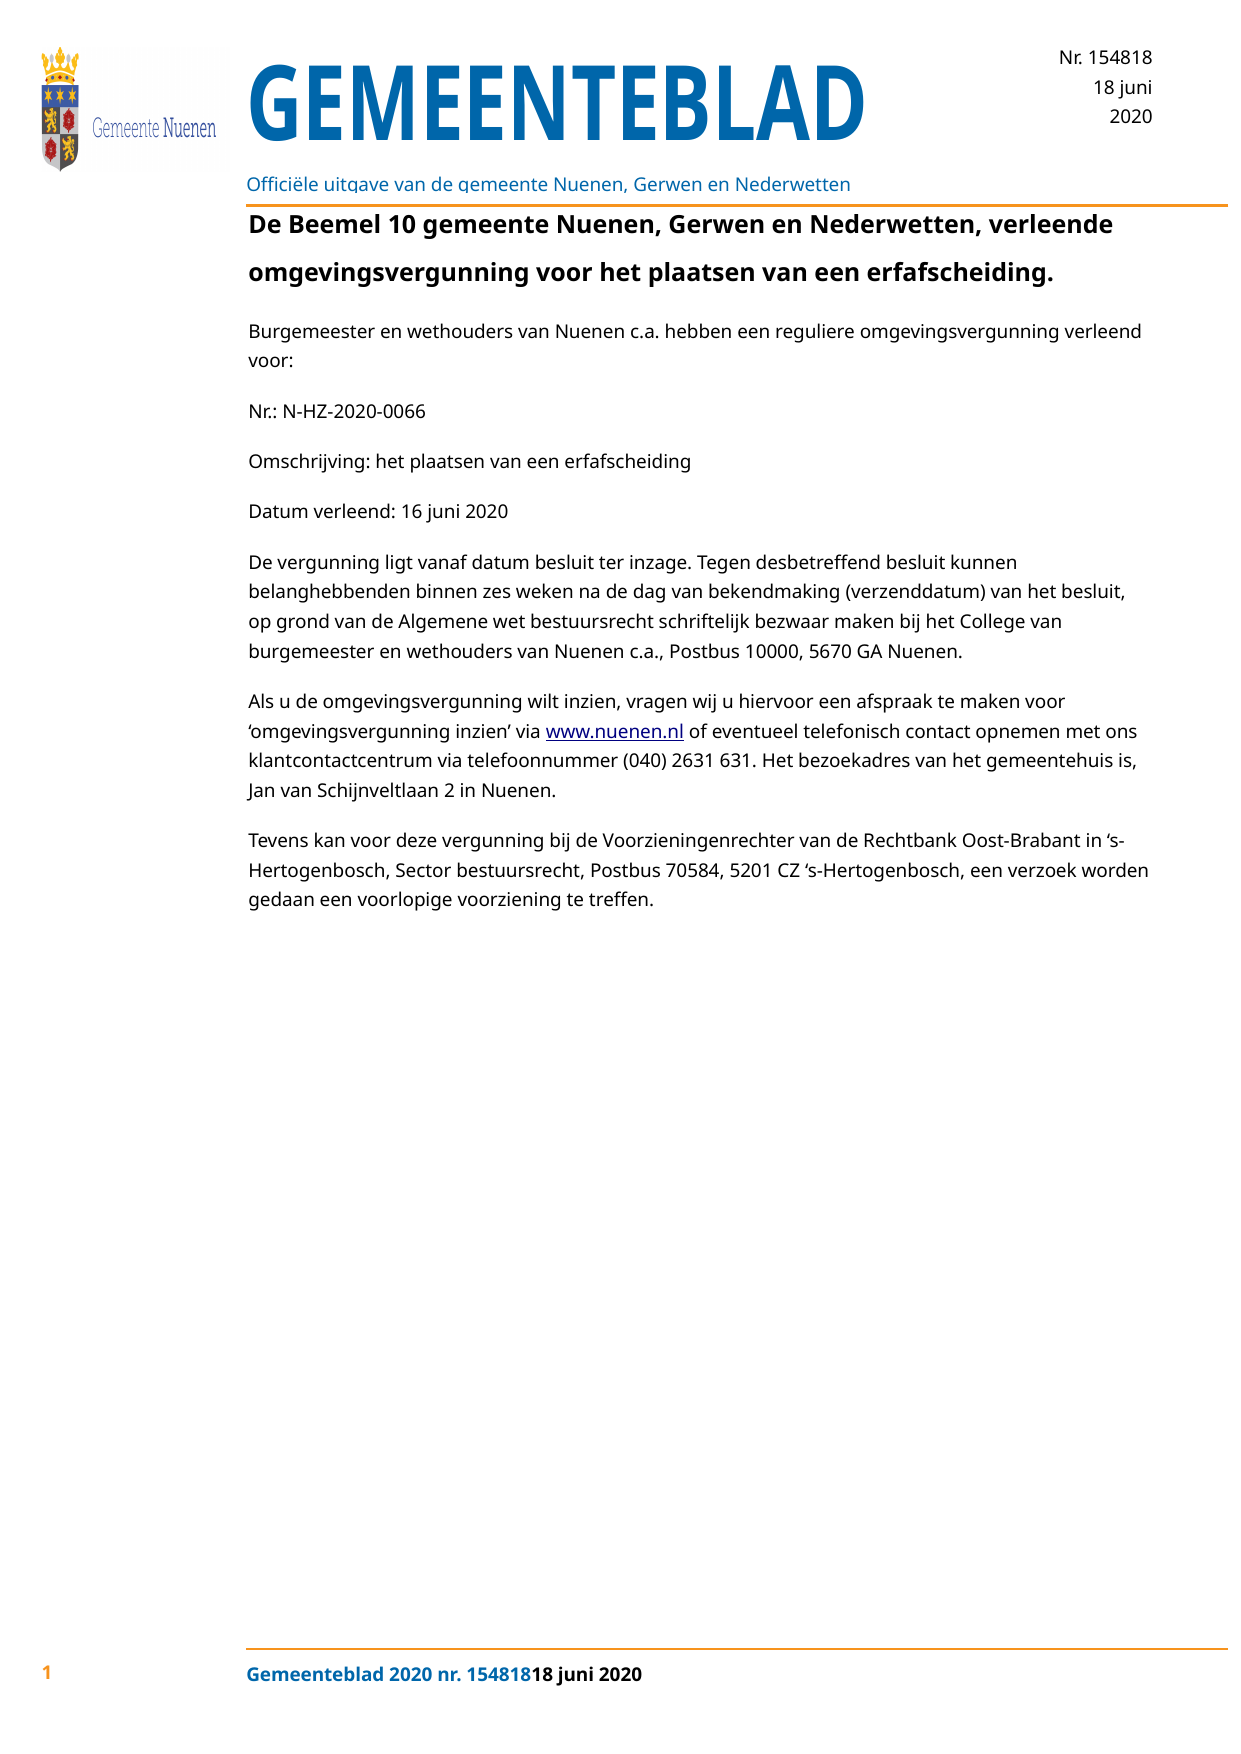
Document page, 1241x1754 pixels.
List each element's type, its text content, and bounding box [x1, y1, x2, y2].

text Omschrijving: het plaatsen van een erfafscheiding [248, 448, 1152, 474]
text Nr.: N-HZ-2020-0066 [248, 398, 1152, 424]
text Tevens kan voor deze vergunning bij de Voorzieningenrechter van de Rechtbank Oost-Brabant in ‘s-Hertogenbosch, Sector bestuursrecht, Postbus 70584, 5201 CZ ‘s-Hertogenbosch, een verzoek worden gedaan een voorlopige voorziening te treffen. [248, 827, 1152, 912]
text Datum verleend: 16 juni 2020 [248, 499, 1152, 524]
text Burgemeester en wethouders van Nuenen c.a. hebben een reguliere omgevingsvergunning verleend voor: [248, 318, 1152, 373]
text De Beemel 10 gemeente Nuenen, Gerwen en Nederwetten, verleende omgevingsvergunning voor het plaatsen van een erfafscheiding. [248, 207, 1152, 288]
picture [41, 47, 231, 172]
text Als u de omgevingsvergunning wilt inzien, vragen wij u hiervoor een afspraak te maken voor ‘omgevingsvergunning inzien’ via www.nuenen.nl of eventueel telefonisch contact opnemen met ons klantcontactcentrum via telefoonnummer (040) 2631 631. Het bezoekadres van het gemeentehuis is, Jan van Schijnveltlaan 2 in Nuenen. [248, 688, 1152, 803]
text De vergunning ligt vanaf datum besluit ter inzage. Tegen desbetreffend besluit kunnen belanghebbenden binnen zes weken na de dag van bekendmaking (verzenddatum) van het besluit, op grond van de Algemene wet bestuursrecht schriftelijk bezwaar maken bij het College van burgemeester en wethouders van Nuenen c.a., Postbus 10000, 5670 GA Nuenen. [248, 549, 1152, 664]
